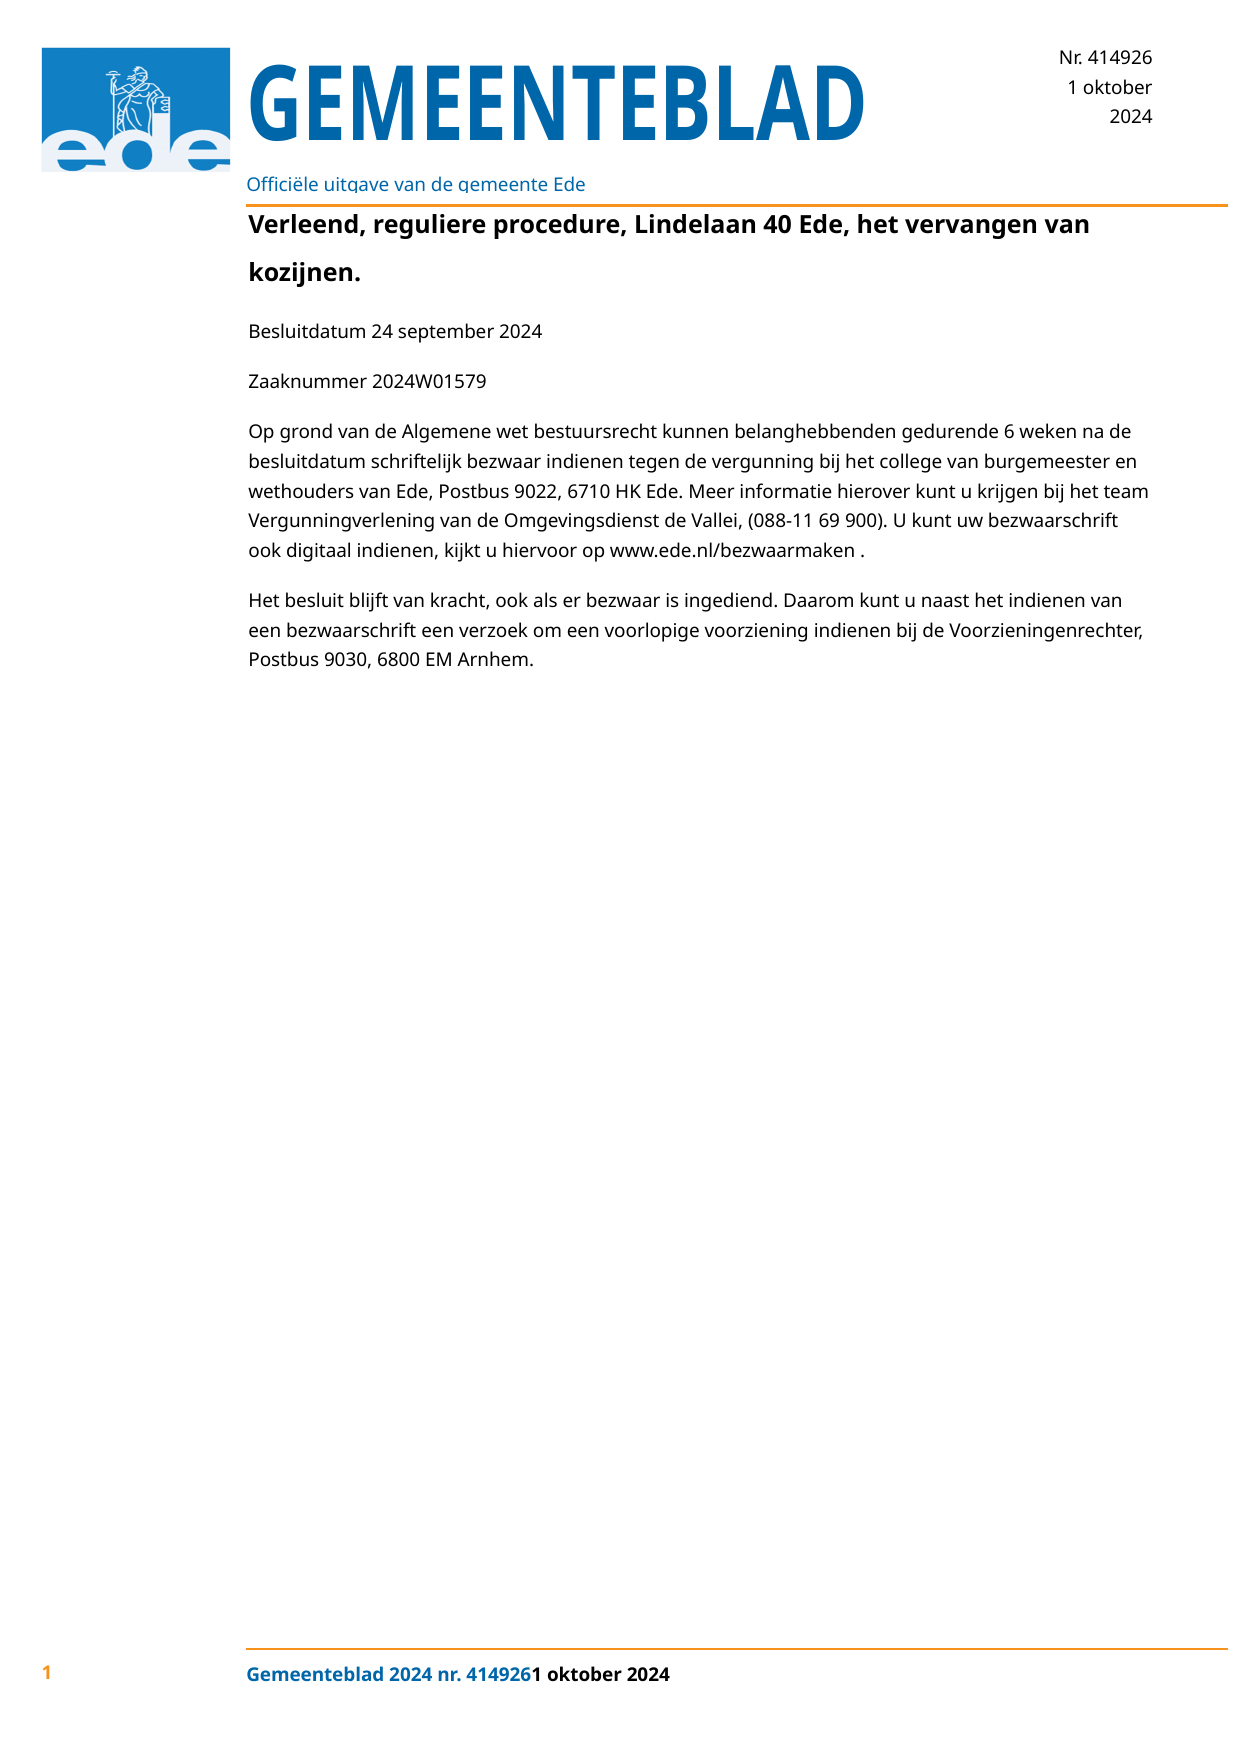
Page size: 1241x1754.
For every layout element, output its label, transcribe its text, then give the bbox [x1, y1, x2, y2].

picture [41, 47, 231, 172]
text Het besluit blijft van kracht, ook als er bezwaar is ingediend. Daarom kunt u naast het indienen van een bezwaarschrift een verzoek om een voorlopige voorziening indienen bij de Voorzieningenrechter, Postbus 9030, 6800 EM Arnhem. [248, 587, 1152, 672]
text Verleend, reguliere procedure, Lindelaan 40 Ede, het vervangen van kozijnen. [248, 207, 1152, 288]
text Zaaknummer 2024W01579 [248, 368, 1152, 394]
text Besluitdatum 24 september 2024 [248, 318, 1152, 344]
text Op grond van de Algemene wet bestuursrecht kunnen belanghebbenden gedurende 6 weken na de besluitdatum schriftelijk bezwaar indienen tegen de vergunning bij het college van burgemeester en wethouders van Ede, Postbus 9022, 6710 HK Ede. Meer informatie hierover kunt u krijgen bij het team Vergunningverlening van de Omgevingsdienst de Vallei, (088-11 69 900). U kunt uw bezwaarschrift ook digitaal indienen, kijkt u hiervoor op www.ede.nl/bezwaarmaken . [248, 419, 1152, 563]
